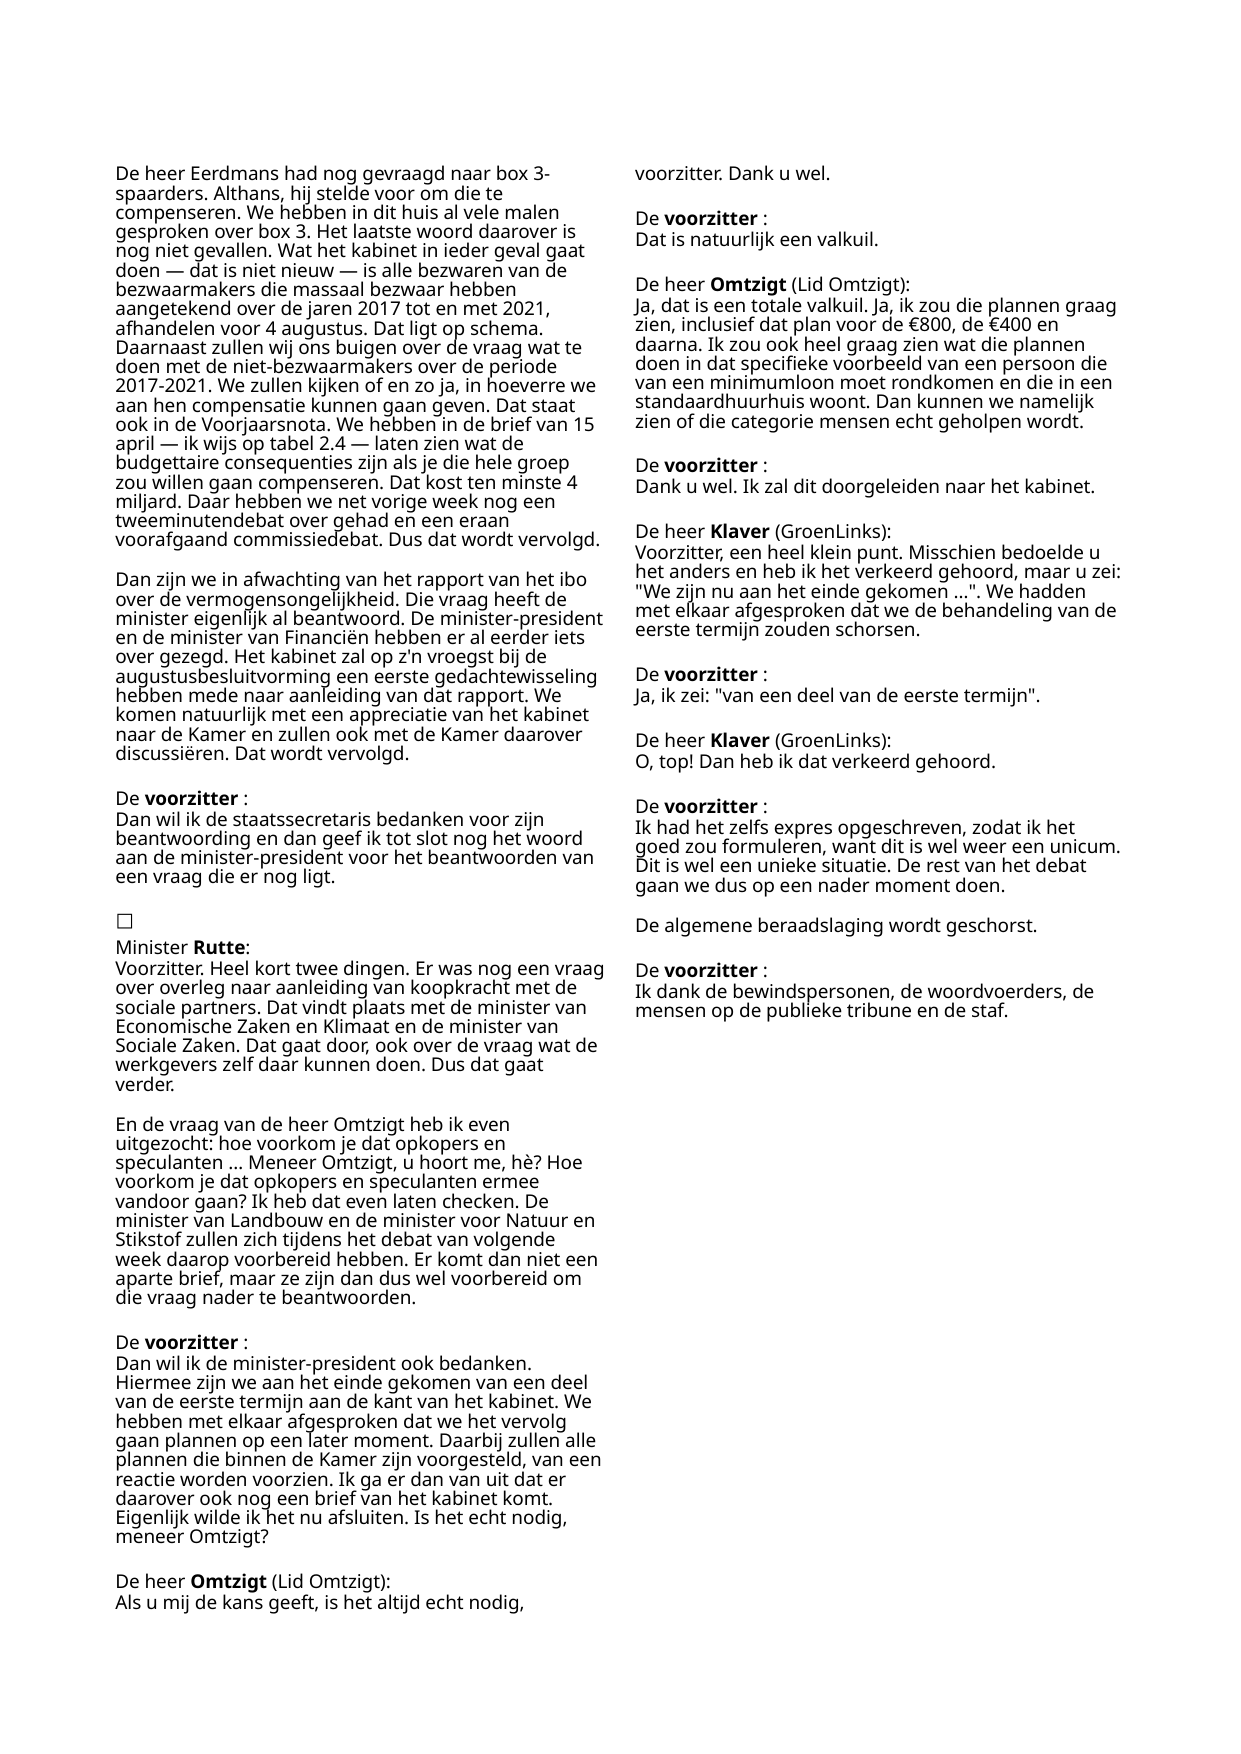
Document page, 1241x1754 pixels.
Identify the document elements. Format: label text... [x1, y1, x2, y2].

text De voorzitter : [635, 453, 1125, 478]
text De algemene beraadslaging wordt geschorst. [635, 917, 1125, 936]
text Dat is natuurlijk een valkuil. [635, 231, 1125, 250]
text De heer Klaver (GroenLinks): [635, 518, 1125, 544]
text De voorzitter : [635, 661, 1125, 687]
text Voorzitter, een heel klein punt. Misschien bedoelde u het anders en heb ik het verkeerd gehoord, maar u zei: "We zijn nu aan het einde gekomen …". We hadden met elkaar afgesproken dat we de behandeling van de eerste termijn zouden schorsen. [635, 544, 1125, 641]
text Ja, dat is een totale valkuil. Ja, ik zou die plannen graag zien, inclusief dat plan voor de €800, de €400 en daarna. Ik zou ook heel graag zien wat die plannen doen in dat specifieke voorbeeld van een persoon die van een minimumloon moet rondkomen en die in een standaardhuurhuis woont. Dan kunnen we namelijk zien of die categorie mensen echt geholpen wordt. [635, 297, 1125, 432]
text Voorzitter. Heel kort twee dingen. Er was nog een vraag over overleg naar aanleiding van koopkracht met de sociale partners. Dat vindt plaats met de minister van Economische Zaken en Klimaat en de minister van Sociale Zaken. Dat gaat door, ook over de vraag wat de werkgevers zelf daar kunnen doen. Dus dat gaat verder. [115, 960, 605, 1095]
text En de vraag van de heer Omtzigt heb ik even uitgezocht: hoe voorkom je dat opkopers en speculanten … Meneer Omtzigt, u hoort me, hè? Hoe voorkom je dat opkopers en speculanten ermee vandoor gaan? Ik heb dat even laten checken. De minister van Landbouw en de minister voor Natuur en Stikstof zullen zich tijdens het debat van volgende week daarop voorbereid hebben. Er komt dan niet een aparte brief, maar ze zijn dan dus wel voorbereid om die vraag nader te beantwoorden. [115, 1116, 605, 1308]
text Ja, ik zei: "van een deel van de eerste termijn". [635, 687, 1125, 706]
text De voorzitter : [635, 957, 1125, 983]
text De heer Omtzigt (Lid Omtzigt): [115, 1568, 605, 1594]
text Als u mij de kans geeft, is het altijd echt nodig, [115, 1594, 605, 1613]
text De voorzitter : [115, 1329, 605, 1355]
text De voorzitter : [635, 793, 1125, 819]
text Ik had het zelfs expres opgeschreven, zodat ik het goed zou formuleren, want dit is wel weer een unicum. Dit is wel een unieke situatie. De rest van het debat gaan we dus op een nader moment doen. [635, 819, 1125, 896]
text Dan wil ik de minister-president ook bedanken. Hiermee zijn we aan het einde gekomen van een deel van de eerste termijn aan de kant van het kabinet. We hebben met elkaar afgesproken dat we het vervolg gaan plannen op een later moment. Daarbij zullen alle plannen die binnen de Kamer zijn voorgesteld, van een reactie worden voorzien. Ik ga er dan van uit dat er daarover ook nog een brief van het kabinet komt. Eigenlijk wilde ik het nu afsluiten. Is het echt nodig, meneer Omtzigt? [115, 1355, 605, 1548]
text ⬜ [115, 909, 605, 934]
text Ik dank de bewindspersonen, de woordvoerders, de mensen op de publieke tribune en de staf. [635, 983, 1125, 1021]
text De heer Omtzigt (Lid Omtzigt): [635, 271, 1125, 297]
text O, top! Dan heb ik dat verkeerd gehoord. [635, 753, 1125, 772]
text De voorzitter : [115, 785, 605, 811]
text De heer Eerdmans had nog gevraagd naar box 3-spaarders. Althans, hij stelde voor om die te compenseren. We hebben in dit huis al vele malen gesproken over box 3. Het laatste woord daarover is nog niet gevallen. Wat het kabinet in ieder geval gaat doen — dat is niet nieuw — is alle bezwaren van de bezwaarmakers die massaal bezwaar hebben aangetekend over de jaren 2017 tot en met 2021, afhandelen voor 4 augustus. Dat ligt op schema. Daarnaast zullen wij ons buigen over de vraag wat te doen met de niet-bezwaarmakers over de periode 2017-2021. We zullen kijken of en zo ja, in hoeverre we aan hen compensatie kunnen gaan geven. Dat staat ook in de Voorjaarsnota. We hebben in de brief van 15 april — ik wijs op tabel 2.4 — laten zien wat de budgettaire consequenties zijn als je die hele groep zou willen gaan compenseren. Dat kost ten minste 4 miljard. Daar hebben we net vorige week nog een tweeminutendebat over gehad en een eraan voorafgaand commissiedebat. Dus dat wordt vervolgd. [115, 165, 605, 551]
text De voorzitter : [635, 205, 1125, 231]
text Dank u wel. Ik zal dit doorgeleiden naar het kabinet. [635, 478, 1125, 498]
text Dan zijn we in afwachting van het rapport van het ibo over de vermogensongelijkheid. Die vraag heeft de minister eigenlijk al beantwoord. De minister-president en de minister van Financiën hebben er al eerder iets over gezegd. Het kabinet zal op z'n vroegst bij de augustusbesluitvorming een eerste gedachtewisseling hebben mede naar aanleiding van dat rapport. We komen natuurlijk met een appreciatie van het kabinet naar de Kamer en zullen ook met de Kamer daarover discussiëren. Dat wordt vervolgd. [115, 571, 605, 764]
text De heer Klaver (GroenLinks): [635, 727, 1125, 753]
text voorzitter. Dank u wel. [635, 165, 1125, 184]
text Minister Rutte: [115, 934, 605, 960]
text Dan wil ik de staatssecretaris bedanken voor zijn beantwoording en dan geef ik tot slot nog het woord aan de minister-president voor het beantwoorden van een vraag die er nog ligt. [115, 811, 605, 888]
